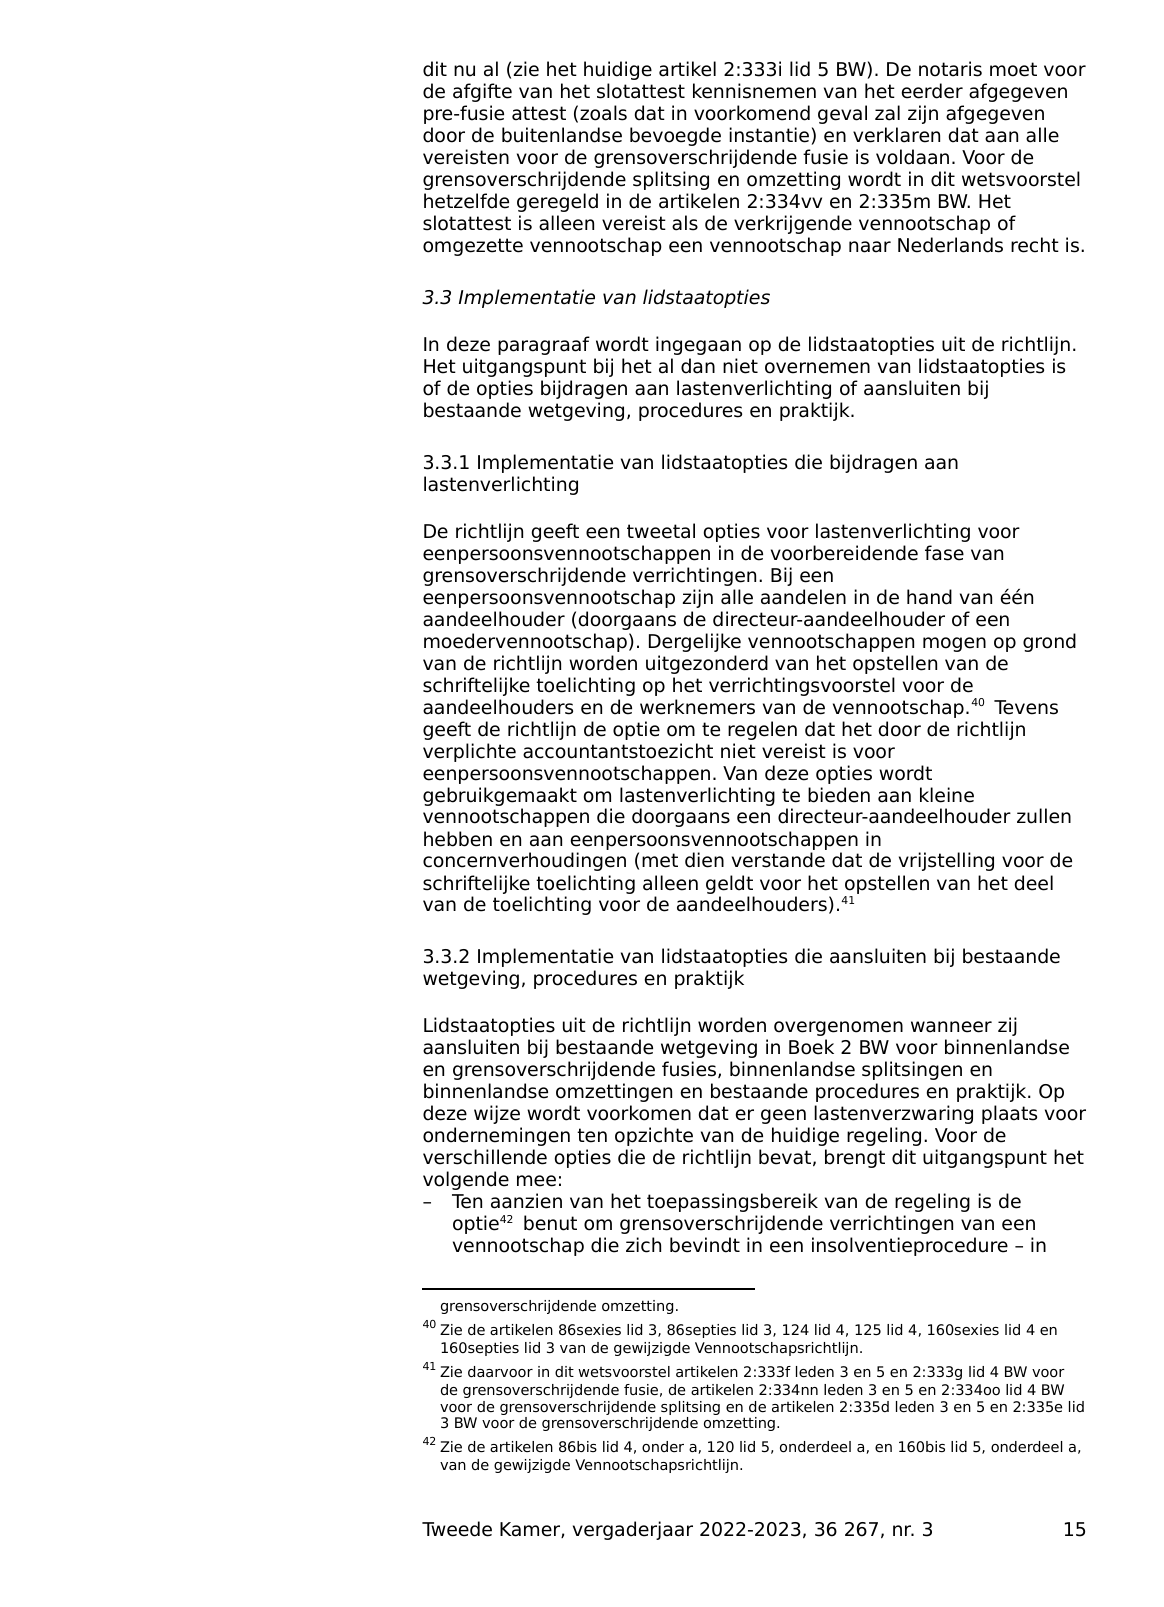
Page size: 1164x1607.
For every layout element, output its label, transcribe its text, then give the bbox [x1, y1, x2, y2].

subtitle 3.3.1 Implementatie van lidstaatopties die bijdragen aan lastenverlichting [422, 452, 1087, 496]
text grensoverschrijdende omzetting. [422, 1298, 1087, 1315]
text – Ten aanzien van het toepassingsbereik van de regeling is de optie benut om grensoverschrijdende verrichtingen van een vennootschap die zich bevindt in een insolventieprocedure – in [422, 1191, 1087, 1257]
text Zie daarvoor in dit wetsvoorstel artikelen 2:333f leden 3 en 5 en 2:333g lid 4 BW voor de grensoverschrijdende fusie, de artikelen 2:334nn leden 3 en 5 en 2:334oo lid 4 BW voor de grensoverschrijdende splitsing en de artikelen 2:335d leden 3 en 5 en 2:335e lid 3 BW voor de grensoverschrijdende omzetting. [422, 1360, 1087, 1432]
text In deze paragraaf wordt ingegaan op de lidstaatopties uit de richtlijn. Het uitgangspunt bij het al dan niet overnemen van lidstaatopties is of de opties bijdragen aan lastenverlichting of aansluiten bij bestaande wetgeving, procedures en praktijk. [422, 334, 1087, 422]
subtitle 3.3 Implementatie van lidstaatopties [422, 287, 1087, 309]
text Zie de artikelen 86bis lid 4, onder a, 120 lid 5, onderdeel a, en 160bis lid 5, onderdeel a, van de gewijzigde Vennootschapsrichtlijn. [422, 1435, 1087, 1474]
text dit nu al (zie het huidige artikel 2:333i lid 5 BW). De notaris moet voor de afgifte van het slotattest kennisnemen van het eerder afgegeven pre-fusie attest (zoals dat in voorkomend geval zal zijn afgegeven door de buitenlandse bevoegde instantie) en verklaren dat aan alle vereisten voor de grensoverschrijdende fusie is voldaan. Voor de grensoverschrijdende splitsing en omzetting wordt in dit wetsvoorstel hetzelfde geregeld in de artikelen 2:334vv en 2:335m BW. Het slotattest is alleen vereist als de verkrijgende vennootschap of omgezette vennootschap een vennootschap naar Nederlands recht is. [422, 59, 1087, 257]
subtitle 3.3.2 Implementatie van lidstaatopties die aansluiten bij bestaande wetgeving, procedures en praktijk [422, 946, 1087, 990]
text De richtlijn geeft een tweetal opties voor lastenverlichting voor eenpersoonsvennootschappen in de voorbereidende fase van grensoverschrijdende verrichtingen. Bij een eenpersoonsvennootschap zijn alle aandelen in de hand van één aandeelhouder (doorgaans de directeur-aandeelhouder of een moedervennootschap). Dergelijke vennootschappen mogen op grond van de richtlijn worden uitgezonderd van het opstellen van de schriftelijke toelichting op het verrichtingsvoorstel voor de aandeelhouders en de werknemers van de vennootschap. Tevens geeft de richtlijn de optie om te regelen dat het door de richtlijn verplichte accountantstoezicht niet vereist is voor eenpersoonsvennootschappen. Van deze opties wordt gebruikgemaakt om lastenverlichting te bieden aan kleine vennootschappen die doorgaans een directeur-aandeelhouder zullen hebben en aan eenpersoonsvennootschappen in concernverhoudingen (met dien verstande dat de vrijstelling voor de schriftelijke toelichting alleen geldt voor het opstellen van het deel van de toelichting voor de aandeelhouders). [422, 521, 1087, 916]
text Zie de artikelen 86sexies lid 3, 86septies lid 3, 124 lid 4, 125 lid 4, 160sexies lid 4 en 160septies lid 3 van de gewijzigde Vennootschapsrichtlijn. [422, 1318, 1087, 1357]
text Lidstaatopties uit de richtlijn worden overgenomen wanneer zij aansluiten bij bestaande wetgeving in Boek 2 BW voor binnenlandse en grensoverschrijdende fusies, binnenlandse splitsingen en binnenlandse omzettingen en bestaande procedures en praktijk. Op deze wijze wordt voorkomen dat er geen lastenverzwaring plaats voor ondernemingen ten opzichte van de huidige regeling. Voor de verschillende opties die de richtlijn bevat, brengt dit uitgangspunt het volgende mee: [422, 1015, 1087, 1191]
